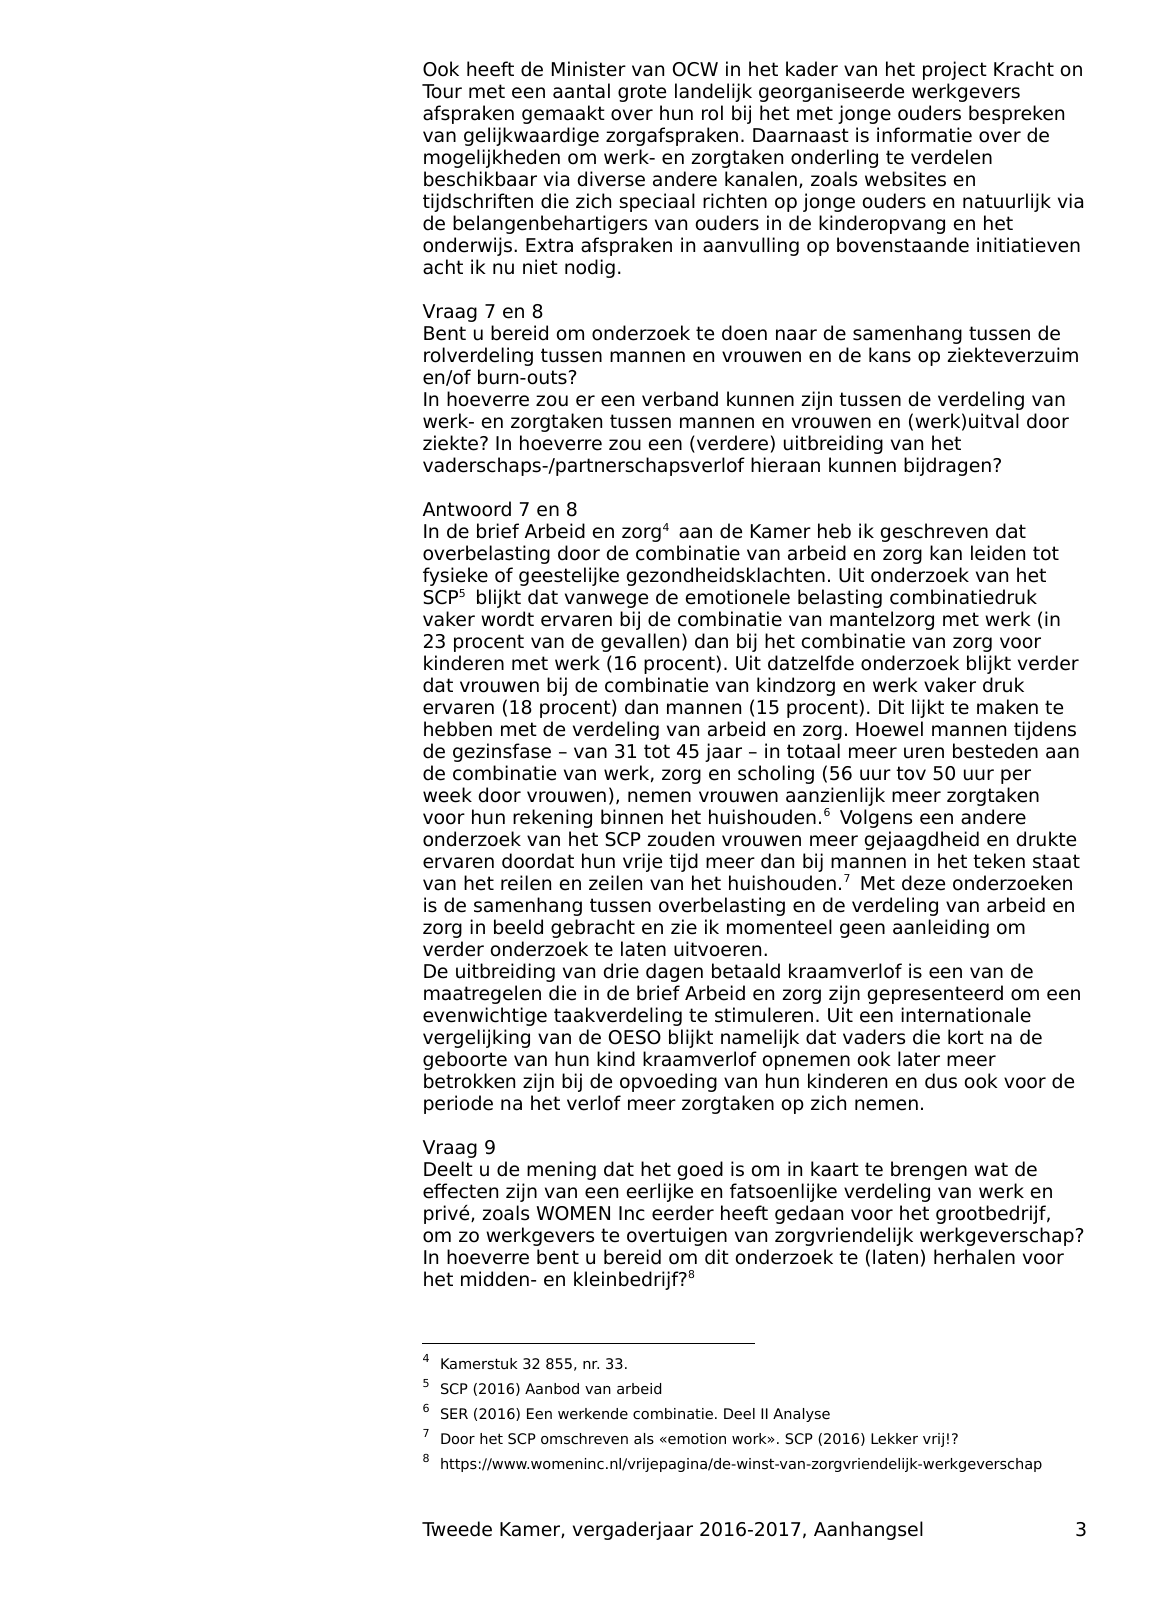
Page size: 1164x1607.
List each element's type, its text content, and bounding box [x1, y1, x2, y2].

text In hoeverre zou er een verband kunnen zijn tussen de verdeling van werk- en zorgtaken tussen mannen en vrouwen en (werk)uitval door ziekte? In hoeverre zou een (verdere) uitbreiding van het vaderschaps-/partnerschapsverlof hieraan kunnen bijdragen? [422, 389, 1087, 477]
text SCP (2016) Aanbod van arbeid [422, 1377, 1087, 1399]
text Deelt u de mening dat het goed is om in kaart te brengen wat de effecten zijn van een eerlijke en fatsoenlijke verdeling van werk en privé, zoals WOMEN Inc eerder heeft gedaan voor het grootbedrijf, om zo werkgevers te overtuigen van zorgvriendelijk werkgeverschap? In hoeverre bent u bereid om dit onderzoek te (laten) herhalen voor het midden- en kleinbedrijf? [422, 1159, 1087, 1291]
text Vraag 9 [422, 1137, 1087, 1159]
text Vraag 7 en 8 [422, 301, 1087, 323]
text Door het SCP omschreven als «emotion work». SCP (2016) Lekker vrij!? [422, 1427, 1087, 1449]
text Antwoord 7 en 8 [422, 499, 1087, 521]
text SER (2016) Een werkende combinatie. Deel II Analyse [422, 1402, 1087, 1424]
text Kamerstuk 32 855, nr. 33. [422, 1352, 1087, 1374]
text Bent u bereid om onderzoek te doen naar de samenhang tussen de rolverdeling tussen mannen en vrouwen en de kans op ziekteverzuim en/of burn-outs? [422, 323, 1087, 389]
text De uitbreiding van drie dagen betaald kraamverlof is een van de maatregelen die in de brief Arbeid en zorg zijn gepresenteerd om een evenwichtige taakverdeling te stimuleren. Uit een internationale vergelijking van de OESO blijkt namelijk dat vaders die kort na de geboorte van hun kind kraamverlof opnemen ook later meer betrokken zijn bij de opvoeding van hun kinderen en dus ook voor de periode na het verlof meer zorgtaken op zich nemen. [422, 961, 1087, 1114]
text Ook heeft de Minister van OCW in het kader van het project Kracht on Tour met een aantal grote landelijk georganiseerde werkgevers afspraken gemaakt over hun rol bij het met jonge ouders bespreken van gelijkwaardige zorgafspraken. Daarnaast is informatie over de mogelijkheden om werk- en zorgtaken onderling te verdelen beschikbaar via diverse andere kanalen, zoals websites en tijdschriften die zich speciaal richten op jonge ouders en natuurlijk via de belangenbehartigers van ouders in de kinderopvang en het onderwijs. Extra afspraken in aanvulling op bovenstaande initiatieven acht ik nu niet nodig. [422, 59, 1087, 279]
text In de brief Arbeid en zorg aan de Kamer heb ik geschreven dat overbelasting door de combinatie van arbeid en zorg kan leiden tot fysieke of geestelijke gezondheidsklachten. Uit onderzoek van het SCP blijkt dat vanwege de emotionele belasting combinatiedruk vaker wordt ervaren bij de combinatie van mantelzorg met werk (in 23 procent van de gevallen) dan bij het combinatie van zorg voor kinderen met werk (16 procent). Uit datzelfde onderzoek blijkt verder dat vrouwen bij de combinatie van kindzorg en werk vaker druk ervaren (18 procent) dan mannen (15 procent). Dit lijkt te maken te hebben met de verdeling van arbeid en zorg. Hoewel mannen tijdens de gezinsfase – van 31 tot 45 jaar – in totaal meer uren besteden aan de combinatie van werk, zorg en scholing (56 uur tov 50 uur per week door vrouwen), nemen vrouwen aanzienlijk meer zorgtaken voor hun rekening binnen het huishouden. Volgens een andere onderzoek van het SCP zouden vrouwen meer gejaagdheid en drukte ervaren doordat hun vrije tijd meer dan bij mannen in het teken staat van het reilen en zeilen van het huishouden. Met deze onderzoeken is de samenhang tussen overbelasting en de verdeling van arbeid en zorg in beeld gebracht en zie ik momenteel geen aanleiding om verder onderzoek te laten uitvoeren. [422, 521, 1087, 961]
text https://www.womeninc.nl/vrijepagina/de-winst-van-zorgvriendelijk-werkgeverschap [422, 1452, 1087, 1474]
